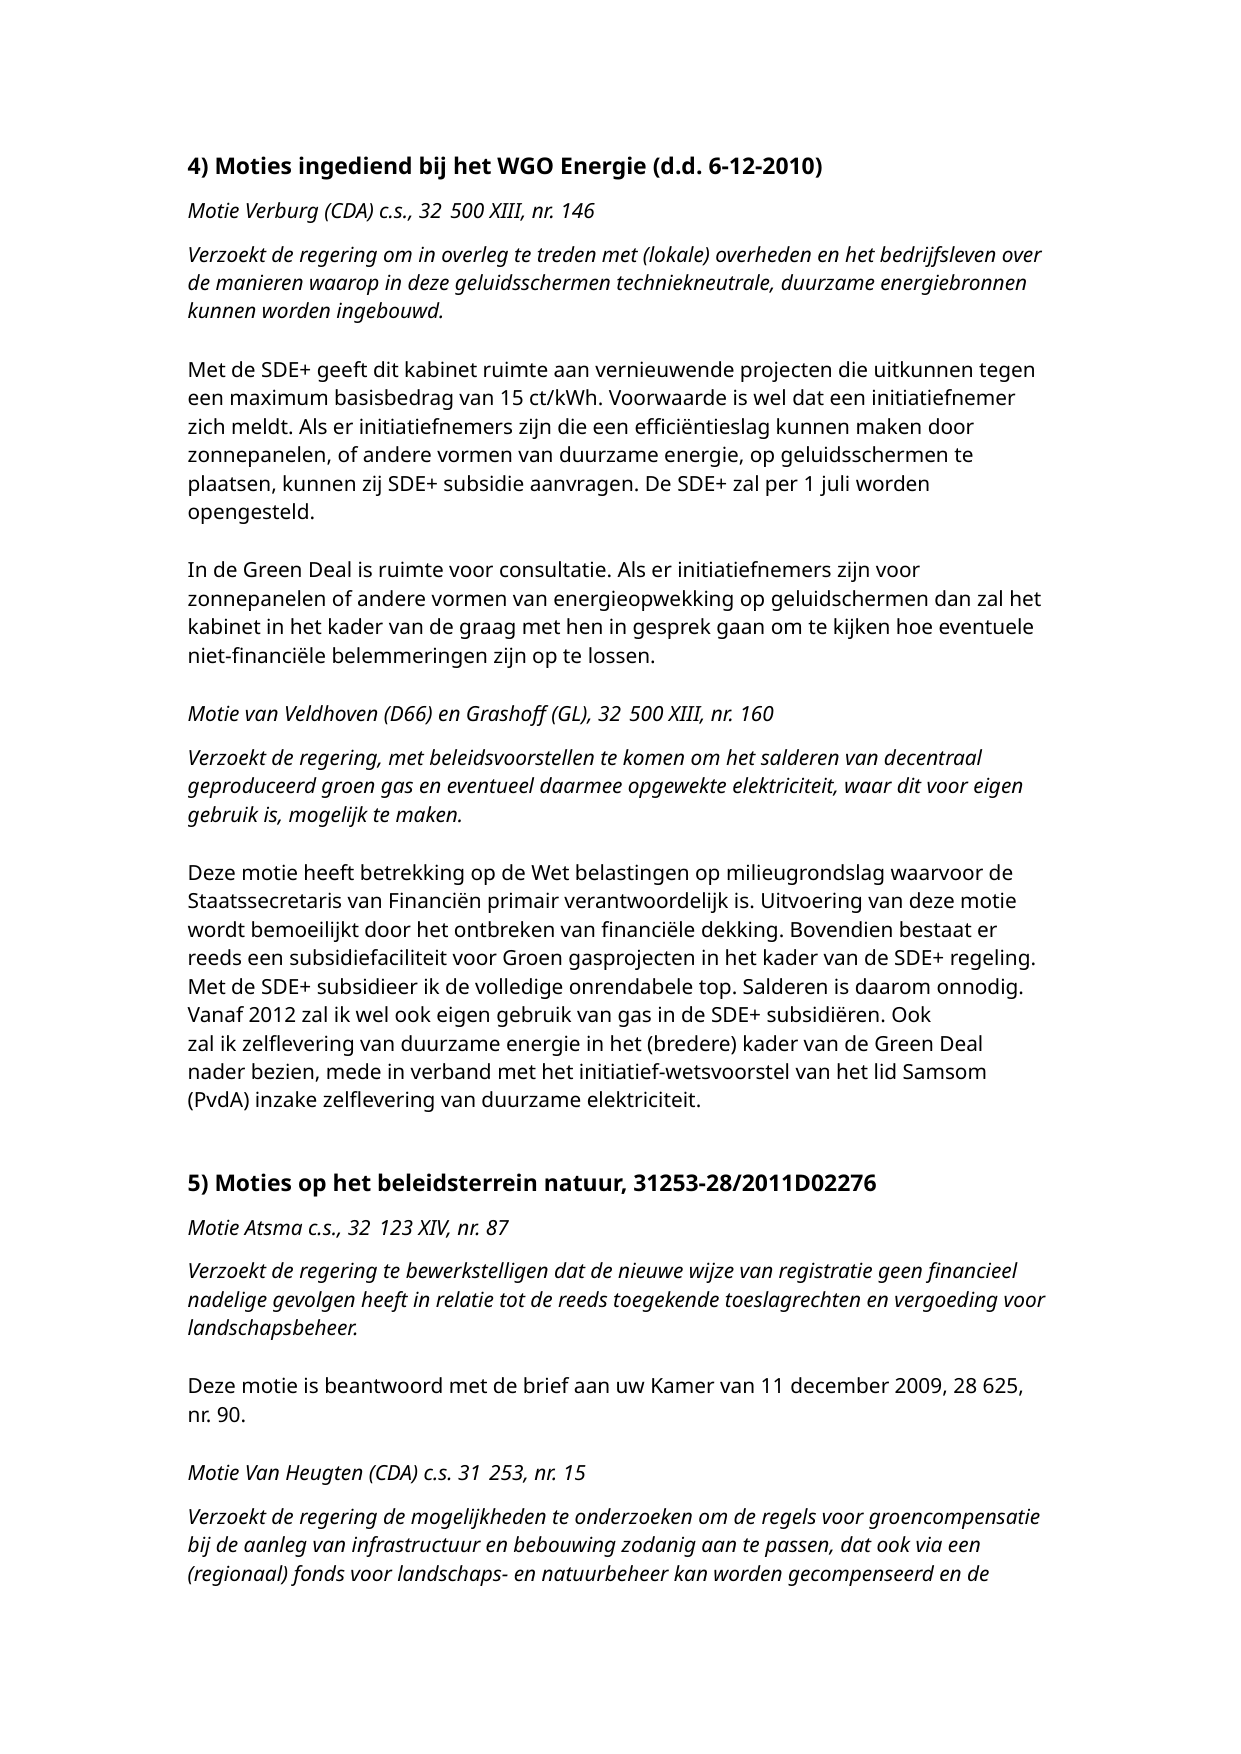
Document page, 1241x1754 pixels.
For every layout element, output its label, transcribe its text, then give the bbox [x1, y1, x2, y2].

text In de Green Deal is ruimte voor consultatie. Als er initiatiefnemers zijn voor zonnepanelen of andere vormen van energieopwekking op geluidschermen dan zal het kabinet in het kader van de graag met hen in gesprek gaan om te kijken hoe eventuele niet-financiële belemmeringen zijn op te lossen. [187, 556, 1053, 669]
text Verzoekt de regering om in overleg te treden met (lokale) overheden en het bedrijfsleven over de manieren waarop in deze geluidsschermen techniekneutrale, duurzame energiebronnen kunnen worden ingebouwd. [187, 240, 1053, 325]
text Motie Verburg (CDA) c.s., 32 500 XIII, nr. 146 [187, 196, 1053, 225]
text Motie van Veldhoven (D66) en Grashoff (GL), 32 500 XIII, nr. 160 [187, 699, 1053, 728]
text Motie Atsma c.s., 32 123 XIV, nr. 87 [187, 1213, 1053, 1241]
text Deze motie heeft betrekking op de Wet belastingen op milieugrondslag waarvoor de Staatssecretaris van Financiën primair verantwoordelijk is. Uitvoering van deze motie wordt bemoeilijkt door het ontbreken van financiële dekking. Bovendien bestaat er reeds een subsidiefaciliteit voor Groen gasprojecten in het kader van de SDE+ regeling. Met de SDE+ subsidieer ik de volledige onrendabele top. Salderen is daarom onnodig. Vanaf 2012 zal ik wel ook eigen gebruik van gas in de SDE+ subsidiëren. Ook zal ik zelflevering van duurzame energie in het (bredere) kader van de Green Deal nader bezien, mede in verband met het initiatief-wetsvoorstel van het lid Samsom (PvdA) inzake zelflevering van duurzame elektriciteit. [187, 858, 1053, 1114]
text Verzoekt de regering de mogelijkheden te onderzoeken om de regels voor groencompensatie bij de aanleg van infrastructuur en bebouwing zodanig aan te passen, dat ook via een (regionaal) fonds voor landschaps- en natuurbeheer kan worden gecompenseerd en de [187, 1502, 1053, 1587]
text Verzoekt de regering te bewerkstelligen dat de nieuwe wijze van registratie geen financieel nadelige gevolgen heeft in relatie tot de reeds toegekende toeslagrechten en vergoeding voor landschapsbeheer. [187, 1256, 1053, 1342]
text Deze motie is beantwoord met de brief aan uw Kamer van 11 december 2009, 28 625, nr. 90. [187, 1372, 1053, 1428]
text Met de SDE+ geeft dit kabinet ruimte aan vernieuwende projecten die uitkunnen tegen een maximum basisbedrag van 15 ct/kWh. Voorwaarde is wel dat een initiatiefnemer zich meldt. Als er initiatiefnemers zijn die een efficiëntieslag kunnen maken door zonnepanelen, of andere vormen van duurzame energie, op geluidsschermen te plaatsen, kunnen zij SDE+ subsidie aanvragen. De SDE+ zal per 1 juli worden opengesteld. [187, 355, 1053, 526]
text Verzoekt de regering, met beleidsvoorstellen te komen om het salderen van decentraal geproduceerd groen gas en eventueel daarmee opgewekte elektriciteit, waar dit voor eigen gebruik is, mogelijk te maken. [187, 743, 1053, 828]
subtitle 5) Moties op het beleidsterrein natuur, 31253-28/2011D02276 [187, 1167, 1053, 1198]
subtitle 4) Moties ingediend bij het WGO Energie (d.d. 6-12-2010) [187, 150, 1053, 181]
text Motie Van Heugten (CDA) c.s. 31 253, nr. 15 [187, 1458, 1053, 1487]
